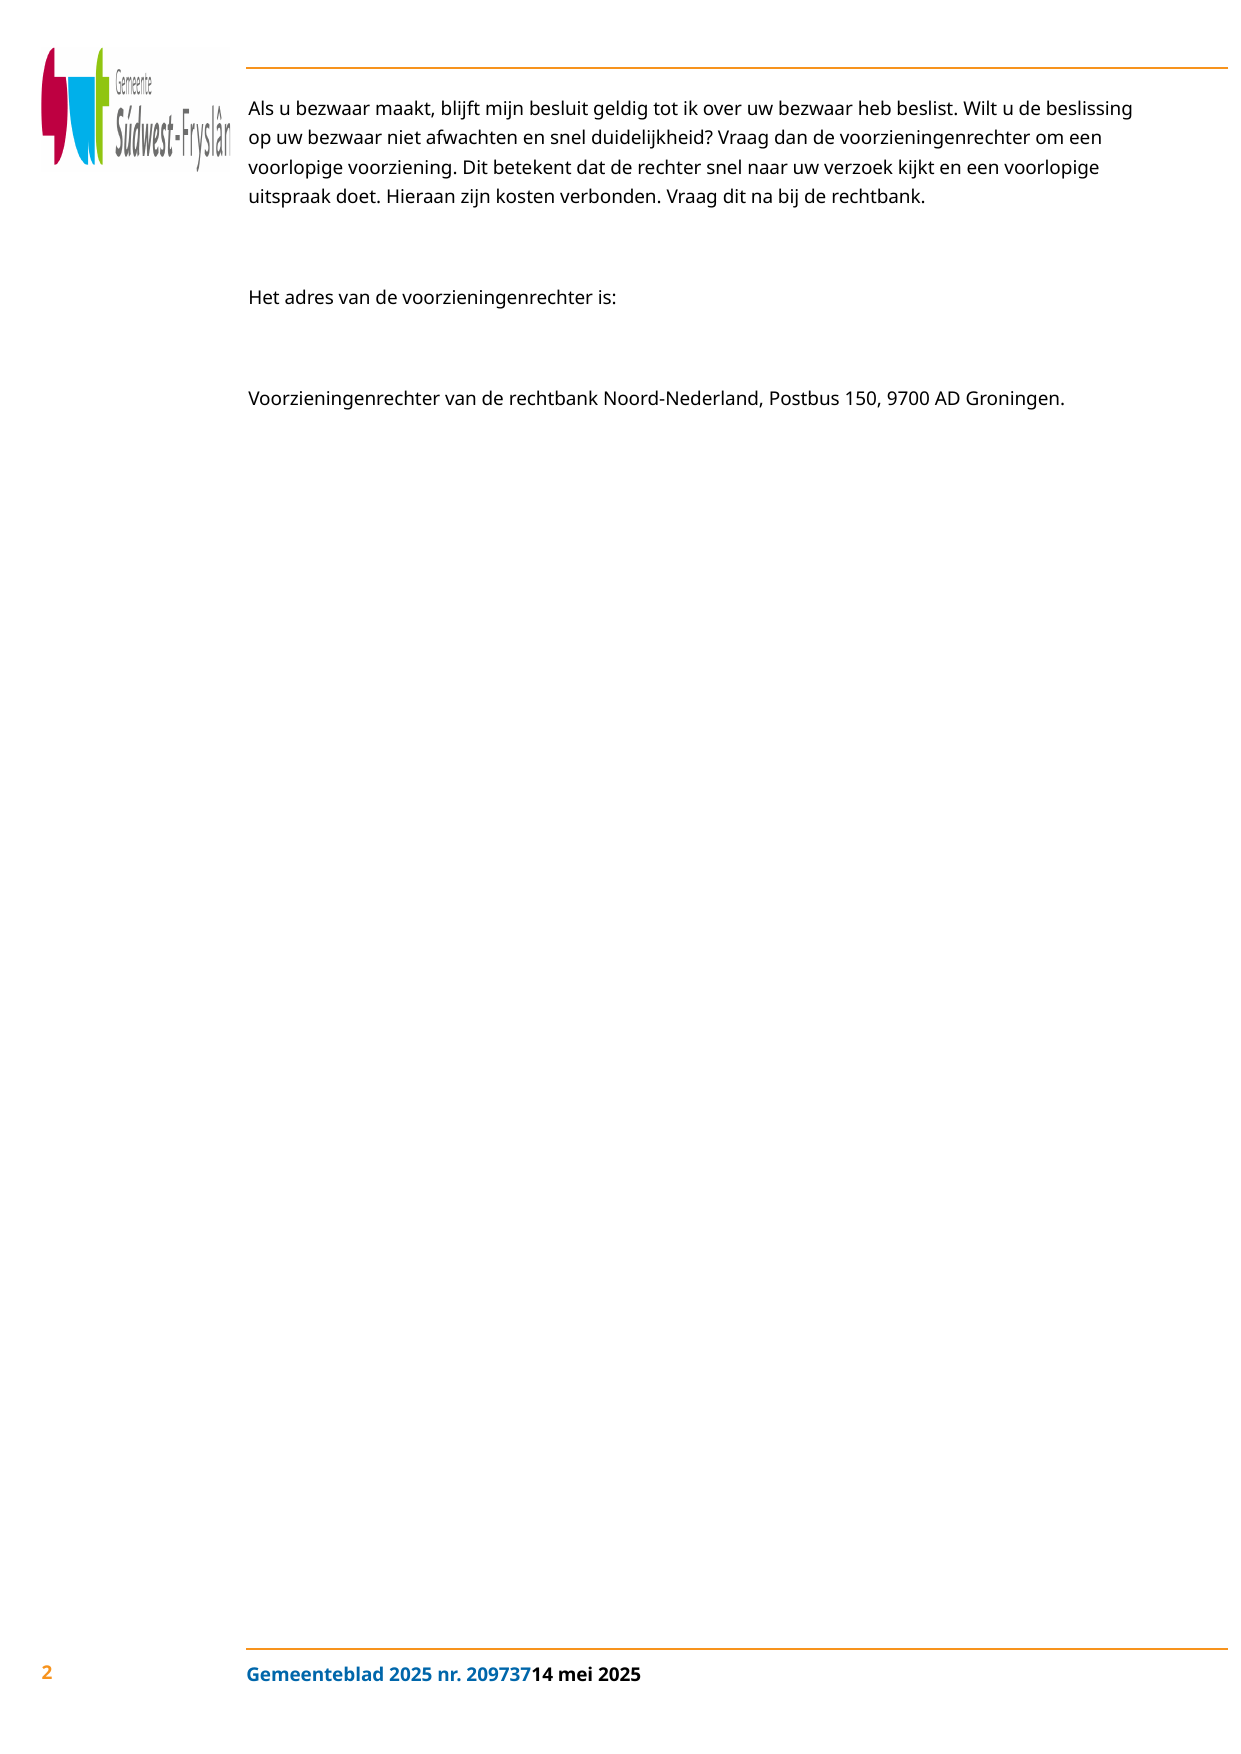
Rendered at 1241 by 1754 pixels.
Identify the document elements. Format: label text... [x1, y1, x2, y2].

text Het adres van de voorzieningenrechter is: [248, 284, 1152, 310]
text Voorzieningenrechter van de rechtbank Noord-Nederland, Postbus 150, 9700 AD Groningen. [248, 385, 1152, 411]
picture [41, 47, 231, 172]
text Als u bezwaar maakt, blijft mijn besluit geldig tot ik over uw bezwaar heb beslist. Wilt u de beslissing op uw bezwaar niet afwachten en snel duidelijkheid? Vraag dan de voorzieningenrechter om een voorlopige voorziening. Dit betekent dat de rechter snel naar uw verzoek kijkt en een voorlopige uitspraak doet. Hieraan zijn kosten verbonden. Vraag dit na bij de rechtbank. [248, 95, 1152, 209]
